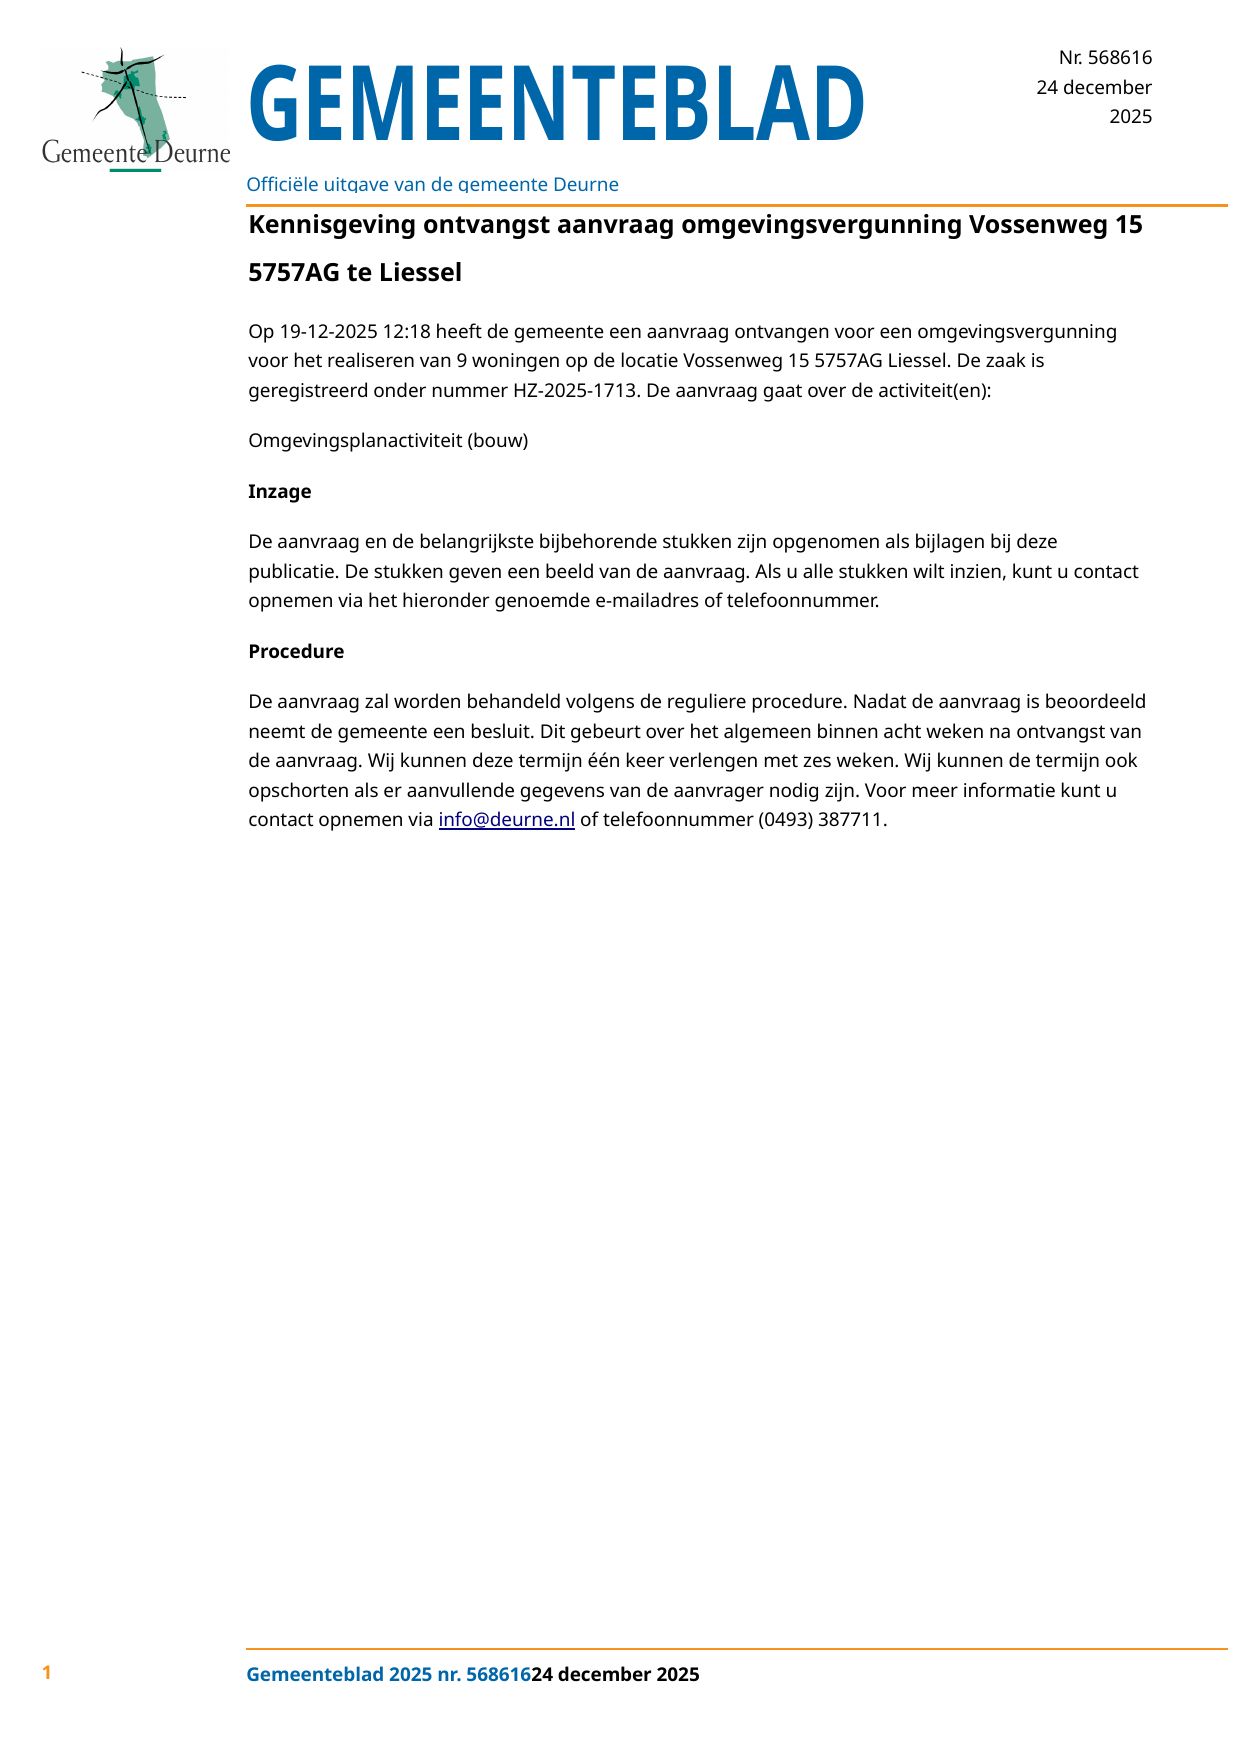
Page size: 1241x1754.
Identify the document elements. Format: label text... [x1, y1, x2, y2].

text De aanvraag zal worden behandeld volgens de reguliere procedure. Nadat de aanvraag is beoordeeld neemt de gemeente een besluit. Dit gebeurt over het algemeen binnen acht weken na ontvangst van de aanvraag. Wij kunnen deze termijn één keer verlengen met zes weken. Wij kunnen de termijn ook opschorten als er aanvullende gegevens van de aanvrager nodig zijn. Voor meer informatie kunt u contact opnemen via info@deurne.nl of telefoonnummer (0493) 387711. [248, 688, 1152, 832]
text Inzage [248, 478, 1152, 504]
text Kennisgeving ontvangst aanvraag omgevingsvergunning Vossenweg 15 5757AG te Liessel [248, 207, 1152, 288]
text Procedure [248, 638, 1152, 664]
text De aanvraag en de belangrijkste bijbehorende stukken zijn opgenomen als bijlagen bij deze publicatie. De stukken geven een beeld van de aanvraag. Als u alle stukken wilt inzien, kunt u contact opnemen via het hieronder genoemde e-mailadres of telefoonnummer. [248, 528, 1152, 613]
text Omgevingsplanactiviteit (bouw) [248, 427, 1152, 453]
text Op 19-12-2025 12:18 heeft de gemeente een aanvraag ontvangen voor een omgevingsvergunning voor het realiseren van 9 woningen op de locatie Vossenweg 15 5757AG Liessel. De zaak is geregistreerd onder nummer HZ-2025-1713. De aanvraag gaat over de activiteit(en): [248, 318, 1152, 403]
picture [41, 47, 231, 172]
